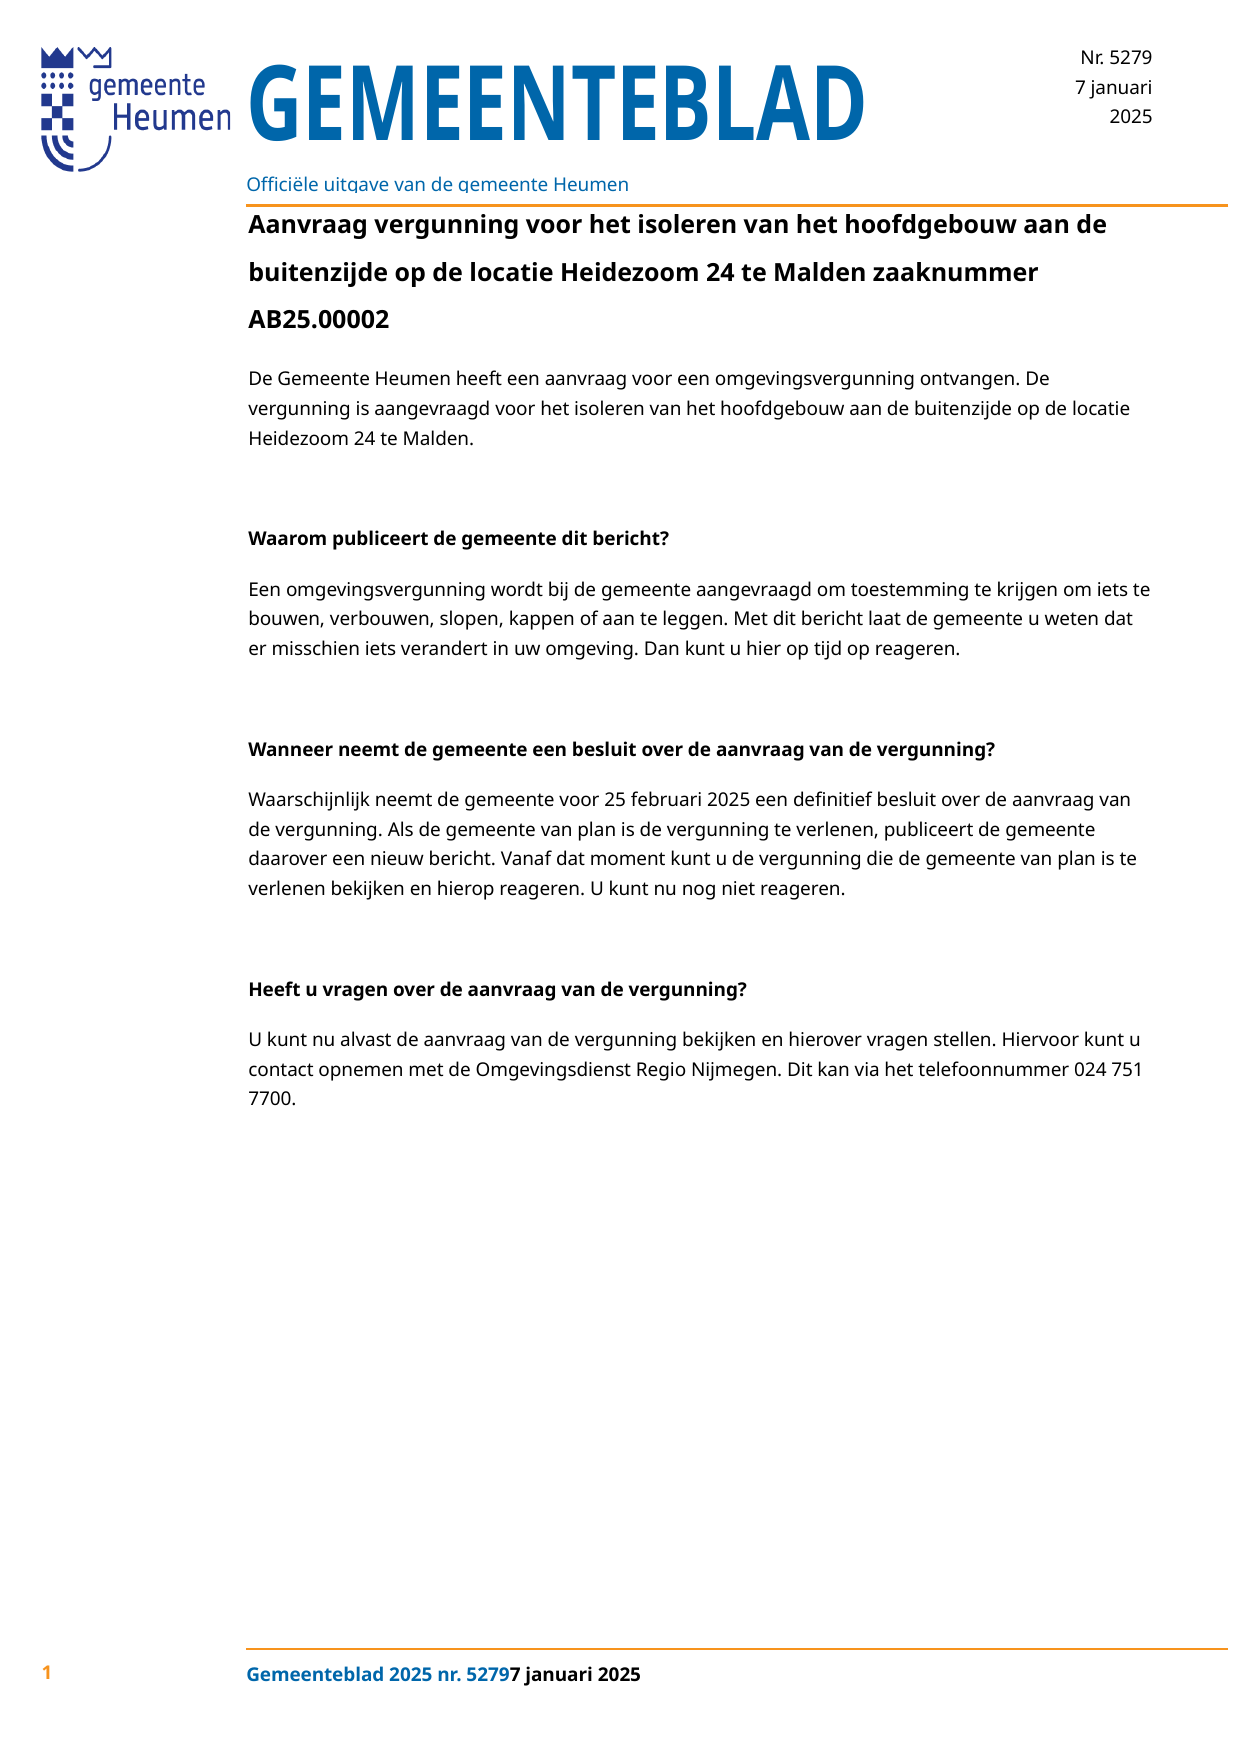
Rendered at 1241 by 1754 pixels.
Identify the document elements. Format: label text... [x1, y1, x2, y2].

text Aanvraag vergunning voor het isoleren van het hoofdgebouw aan de buitenzijde op de locatie Heidezoom 24 te Malden zaaknummer AB25.00002 [248, 207, 1152, 336]
text De Gemeente Heumen heeft een aanvraag voor een omgevingsvergunning ontvangen. De vergunning is aangevraagd voor het isoleren van het hoofdgebouw aan de buitenzijde op de locatie Heidezoom 24 te Malden. [248, 366, 1152, 450]
text Een omgevingsvergunning wordt bij de gemeente aangevraagd om toestemming te krijgen om iets te bouwen, verbouwen, slopen, kappen of aan te leggen. Met dit bericht laat de gemeente u weten dat er misschien iets verandert in uw omgeving. Dan kunt u hier op tijd op reageren. [248, 576, 1152, 661]
text Waarschijnlijk neemt de gemeente voor 25 februari 2025 een definitief besluit over de aanvraag van de vergunning. Als de gemeente van plan is de vergunning te verlenen, publiceert de gemeente daarover een nieuw bericht. Vanaf dat moment kunt u de vergunning die de gemeente van plan is te verlenen bekijken en hierop reageren. U kunt nu nog niet reageren. [248, 786, 1152, 901]
picture [41, 47, 231, 172]
text Waarom publiceert de gemeente dit bericht? [248, 526, 1152, 551]
text U kunt nu alvast de aanvraag van de vergunning bekijken en hierover vragen stellen. Hiervoor kunt u contact opnemen met de Omgevingsdienst Regio Nijmegen. Dit kan via het telefoonnummer 024 751 7700. [248, 1026, 1152, 1111]
text Heeft u vragen over de aanvraag van de vergunning? [248, 976, 1152, 1002]
text Wanneer neemt de gemeente een besluit over de aanvraag van de vergunning? [248, 736, 1152, 762]
